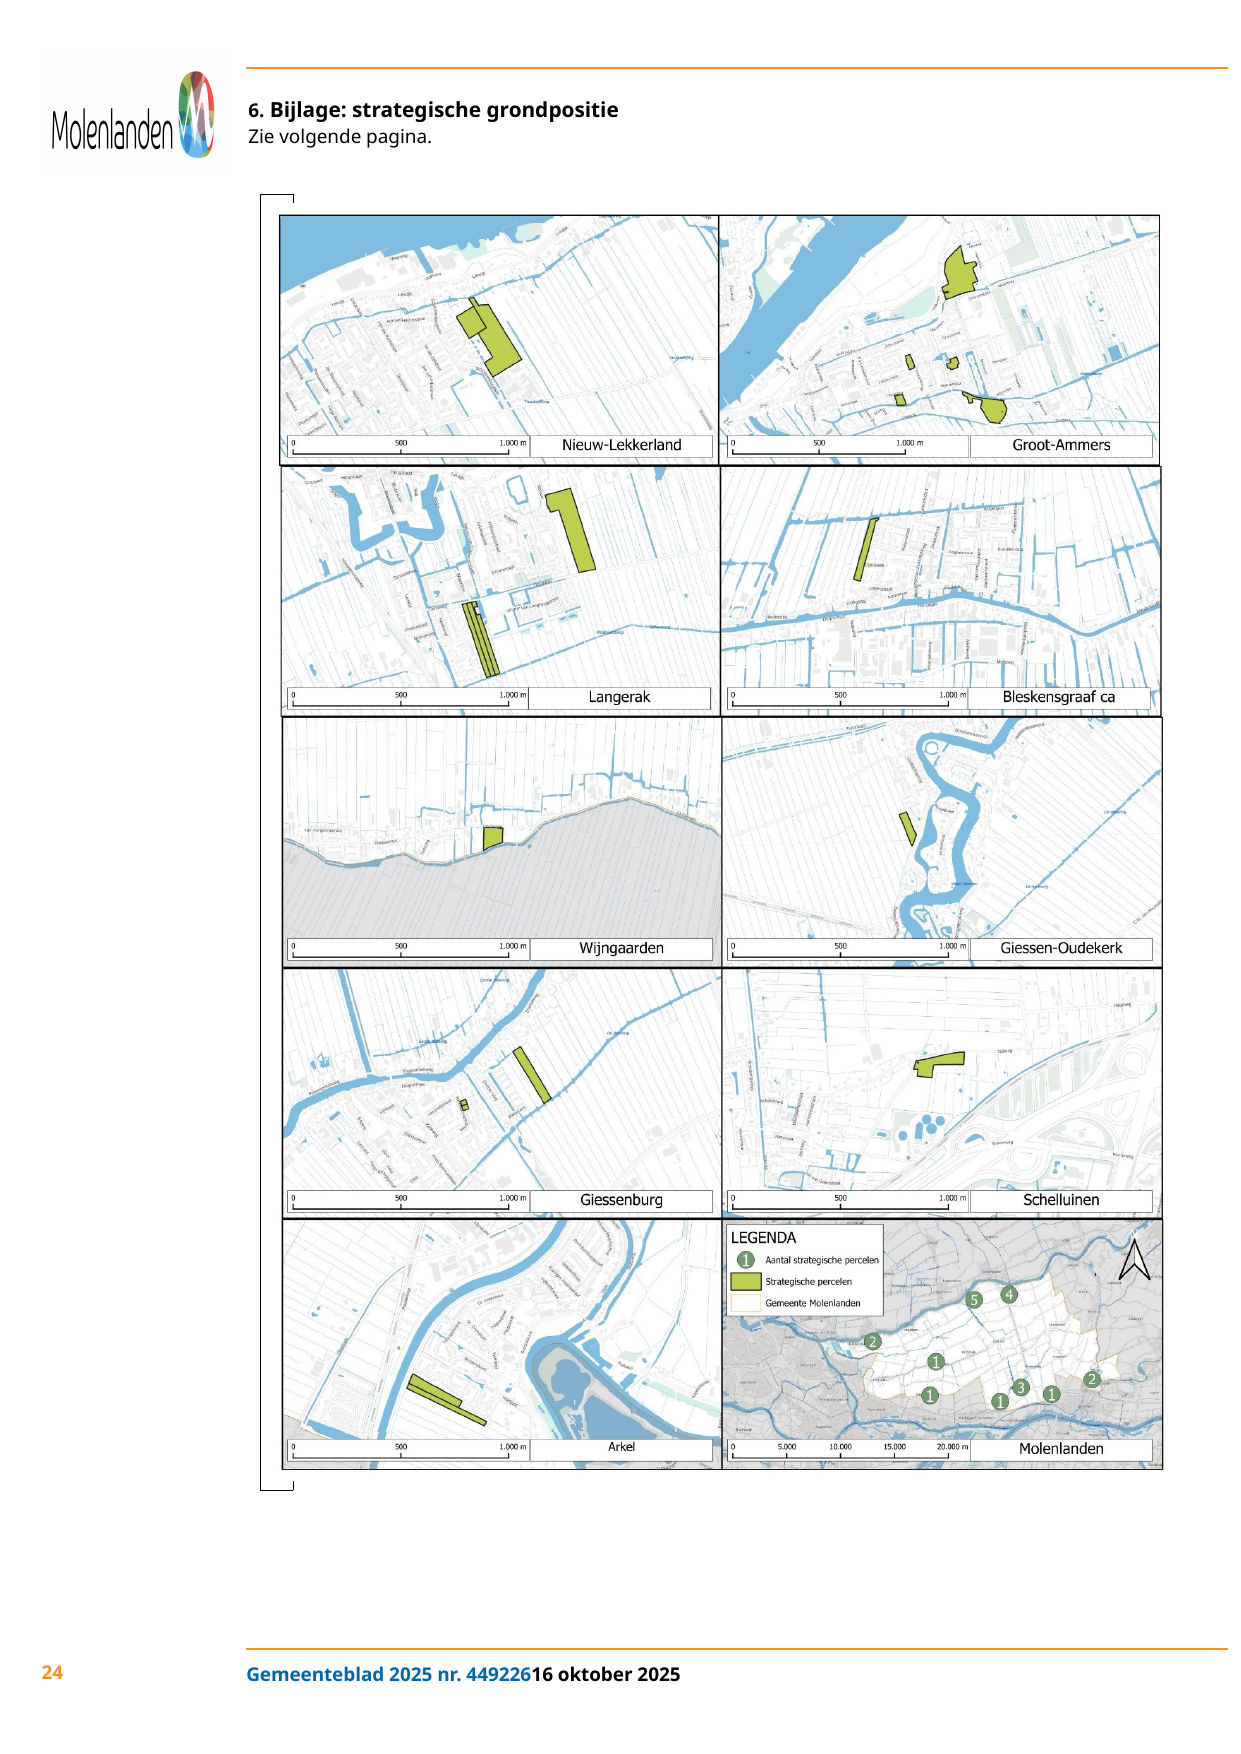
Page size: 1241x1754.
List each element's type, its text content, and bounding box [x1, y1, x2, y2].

text 6. Bijlage: strategische grondpositie [248, 95, 1152, 123]
text Zie volgende pagina. [248, 123, 1152, 149]
picture [41, 47, 231, 172]
picture [268, 203, 1173, 1481]
